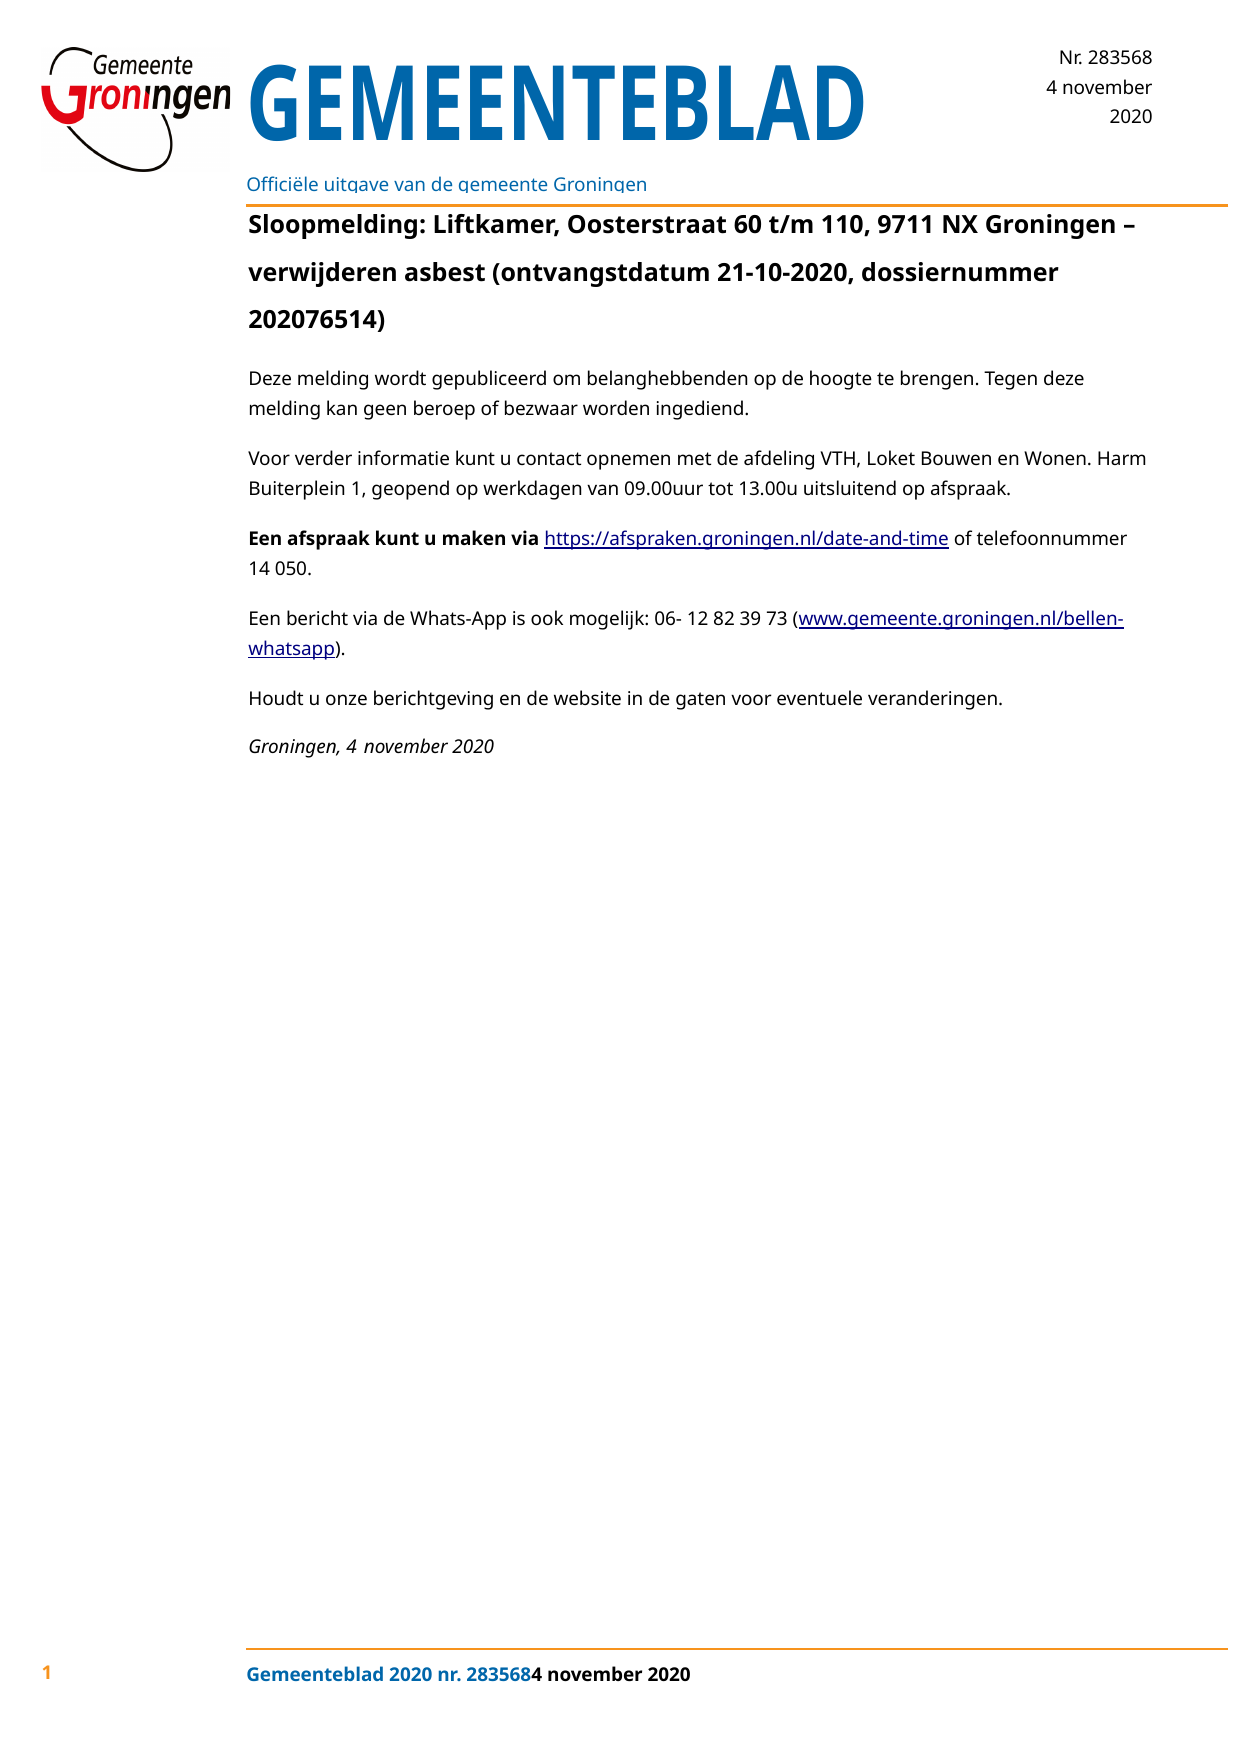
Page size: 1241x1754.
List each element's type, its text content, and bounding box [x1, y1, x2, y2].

text Sloopmelding: Liftkamer, Oosterstraat 60 t/m 110, 9711 NX Groningen – verwijderen asbest (ontvangstdatum 21-10-2020, dossiernummer 202076514) [248, 207, 1152, 336]
text Houdt u onze berichtgeving en de website in de gaten voor eventuele veranderingen. [248, 686, 1152, 711]
text Voor verder informatie kunt u contact opnemen met de afdeling VTH, Loket Bouwen en Wonen. Harm Buiterplein 1, geopend op werkdagen van 09.00uur tot 13.00u uitsluitend op afspraak. [248, 446, 1152, 501]
text Een afspraak kunt u maken via https://afspraken.groningen.nl/date-and-time of telefoonnummer 14 050. [248, 526, 1152, 581]
text Een bericht via de Whats-App is ook mogelijk: 06- 12 82 39 73 (www.gemeente.groningen.nl/bellen-whatsapp). [248, 606, 1152, 661]
text Groningen, 4 november 2020 [248, 733, 1152, 759]
picture [41, 47, 231, 172]
text Deze melding wordt gepubliceerd om belanghebbenden op de hoogte te brengen. Tegen deze melding kan geen beroep of bezwaar worden ingediend. [248, 366, 1152, 421]
